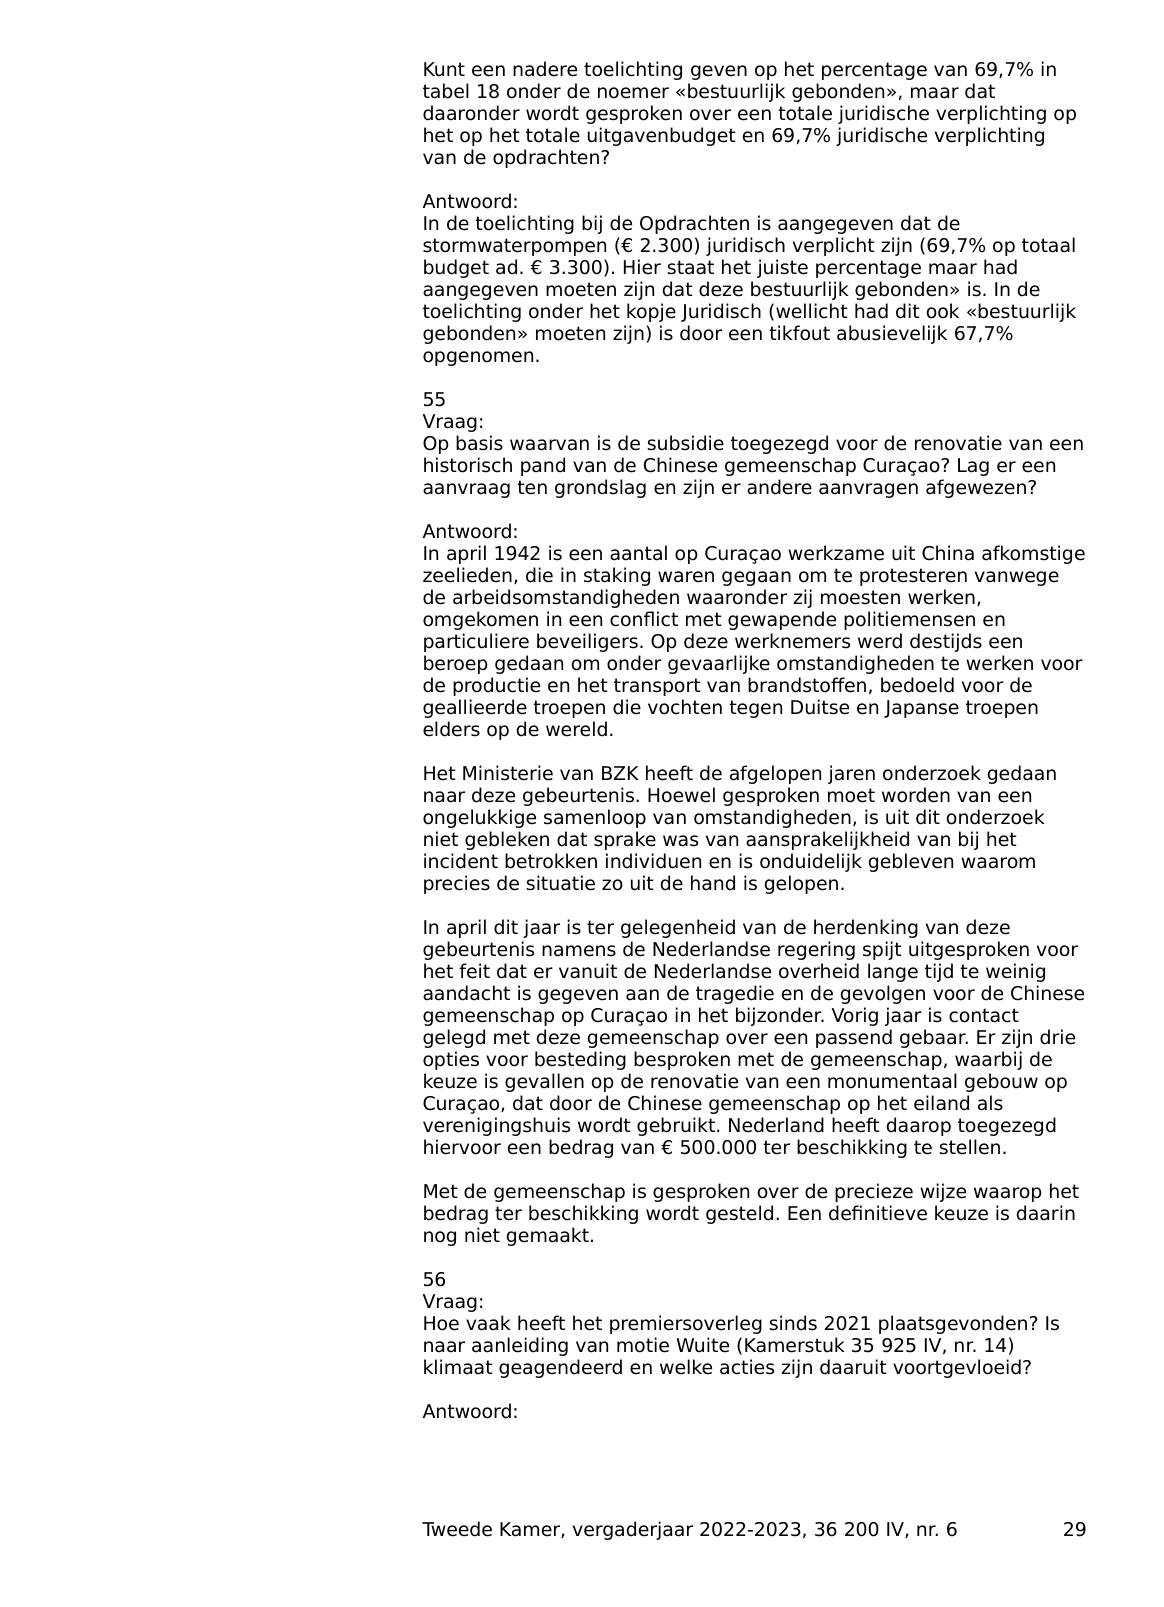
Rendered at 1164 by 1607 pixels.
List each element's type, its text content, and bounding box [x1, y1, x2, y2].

text Op basis waarvan is de subsidie toegezegd voor de renovatie van een historisch pand van de Chinese gemeenschap Curaçao? Lag er een aanvraag ten grondslag en zijn er andere aanvragen afgewezen? [422, 433, 1087, 499]
text Antwoord: [422, 1401, 1087, 1423]
text Hoe vaak heeft het premiersoverleg sinds 2021 plaatsgevonden? Is naar aanleiding van motie Wuite (Kamerstuk 35 925 IV, nr. 14) klimaat geagendeerd en welke acties zijn daaruit voortgevloeid? [422, 1313, 1087, 1379]
text Vraag: [422, 1291, 1087, 1313]
text In de toelichting bij de Opdrachten is aangegeven dat de stormwaterpompen (€ 2.300) juridisch verplicht zijn (69,7% op totaal budget ad. € 3.300). Hier staat het juiste percentage maar had aangegeven moeten zijn dat deze bestuurlijk gebonden» is. In de toelichting onder het kopje Juridisch (wellicht had dit ook «bestuurlijk gebonden» moeten zijn) is door een tikfout abusievelijk 67,7% opgenomen. [422, 213, 1087, 367]
text Kunt een nadere toelichting geven op het percentage van 69,7% in tabel 18 onder de noemer «bestuurlijk gebonden», maar dat daaronder wordt gesproken over een totale juridische verplichting op het op het totale uitgavenbudget en 69,7% juridische verplichting van de opdrachten? [422, 59, 1087, 169]
text 56 [422, 1269, 1087, 1291]
text Met de gemeenschap is gesproken over de precieze wijze waarop het bedrag ter beschikking wordt gesteld. Een definitieve keuze is daarin nog niet gemaakt. [422, 1181, 1087, 1247]
text In april 1942 is een aantal op Curaçao werkzame uit China afkomstige zeelieden, die in staking waren gegaan om te protesteren vanwege de arbeidsomstandigheden waaronder zij moesten werken, omgekomen in een conflict met gewapende politiemensen en particuliere beveiligers. Op deze werknemers werd destijds een beroep gedaan om onder gevaarlijke omstandigheden te werken voor de productie en het transport van brandstoffen, bedoeld voor de geallieerde troepen die vochten tegen Duitse en Japanse troepen elders op de wereld. [422, 543, 1087, 741]
text In april dit jaar is ter gelegenheid van de herdenking van deze gebeurtenis namens de Nederlandse regering spijt uitgesproken voor het feit dat er vanuit de Nederlandse overheid lange tijd te weinig aandacht is gegeven aan de tragedie en de gevolgen voor de Chinese gemeenschap op Curaçao in het bijzonder. Vorig jaar is contact gelegd met deze gemeenschap over een passend gebaar. Er zijn drie opties voor besteding besproken met de gemeenschap, waarbij de keuze is gevallen op de renovatie van een monumentaal gebouw op Curaçao, dat door de Chinese gemeenschap op het eiland als verenigingshuis wordt gebruikt. Nederland heeft daarop toegezegd hiervoor een bedrag van € 500.000 ter beschikking te stellen. [422, 917, 1087, 1159]
text Vraag: [422, 411, 1087, 433]
text Antwoord: [422, 191, 1087, 213]
text Antwoord: [422, 521, 1087, 543]
text 55 [422, 389, 1087, 411]
text Het Ministerie van BZK heeft de afgelopen jaren onderzoek gedaan naar deze gebeurtenis. Hoewel gesproken moet worden van een ongelukkige samenloop van omstandigheden, is uit dit onderzoek niet gebleken dat sprake was van aansprakelijkheid van bij het incident betrokken individuen en is onduidelijk gebleven waarom precies de situatie zo uit de hand is gelopen. [422, 763, 1087, 895]
